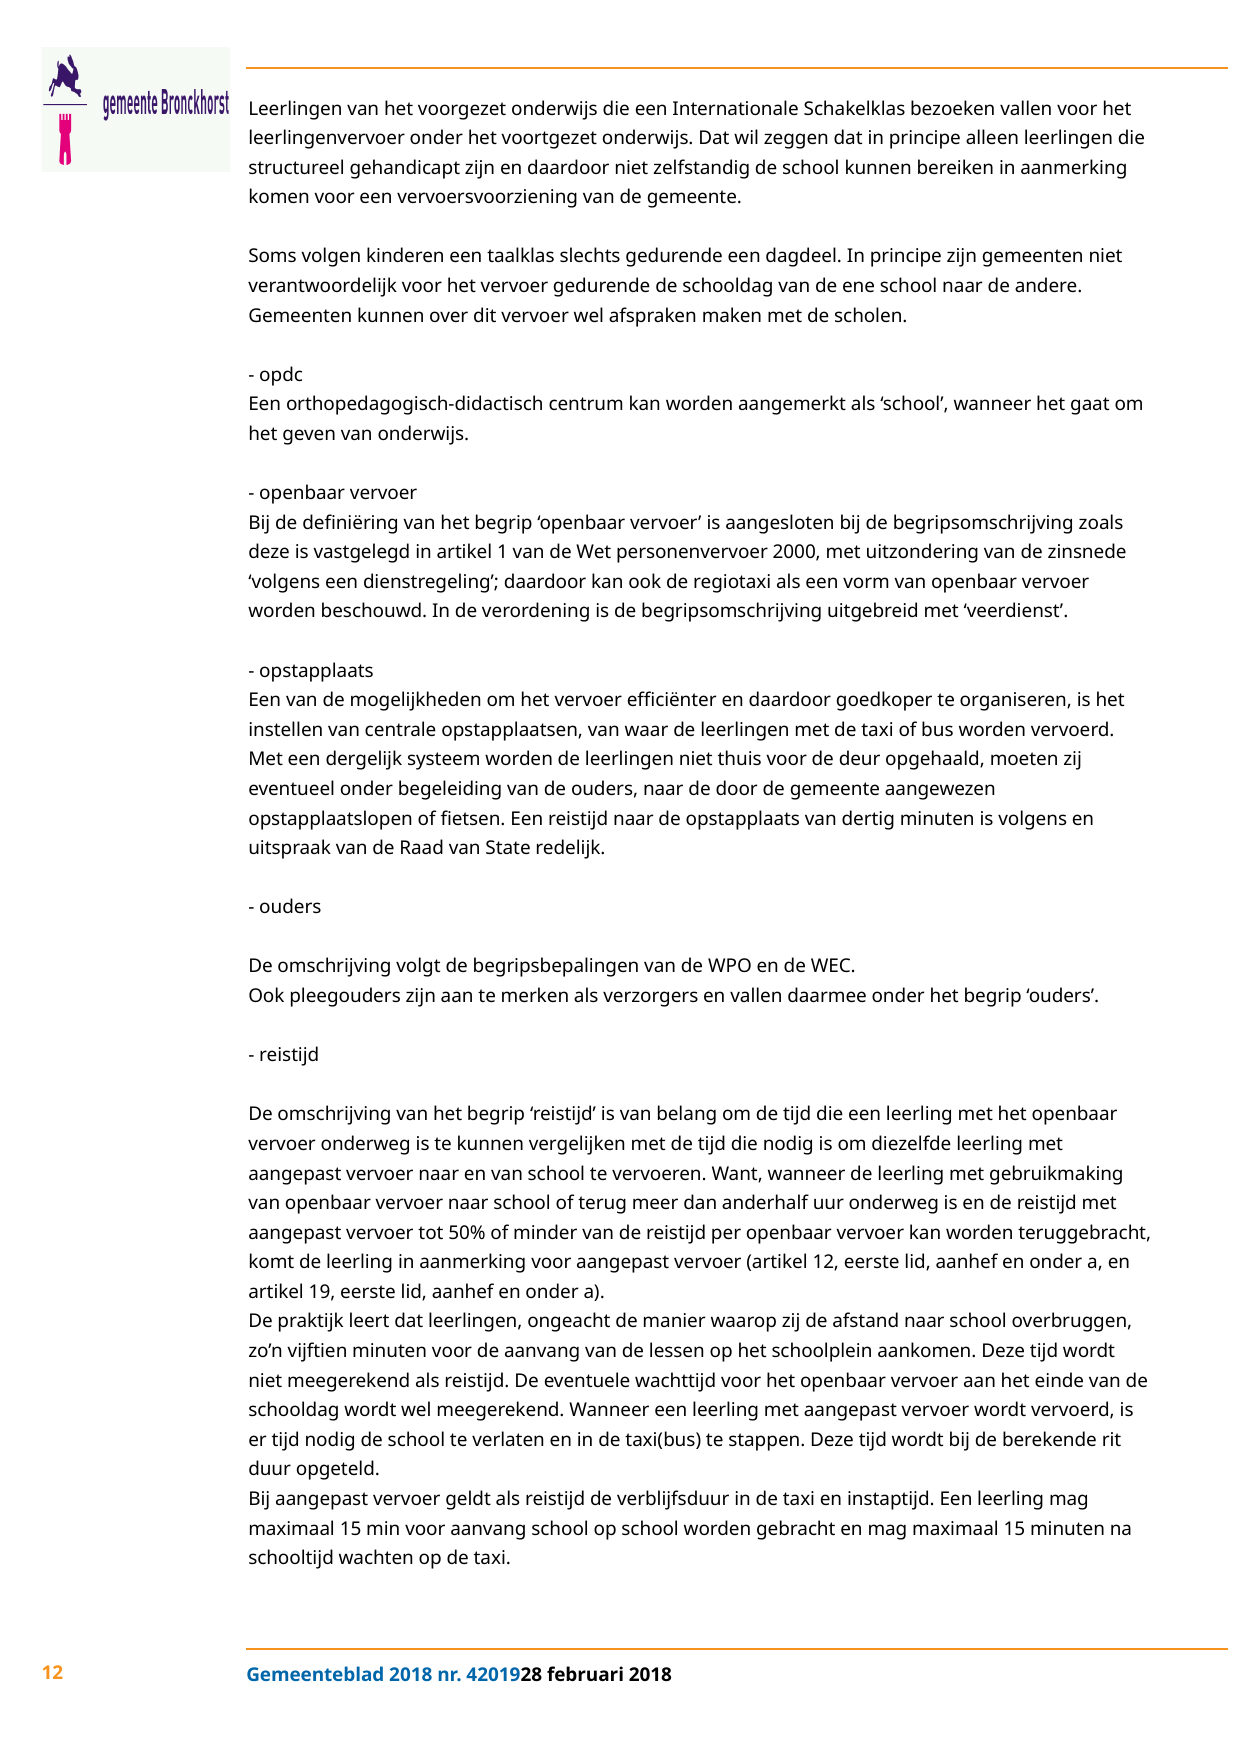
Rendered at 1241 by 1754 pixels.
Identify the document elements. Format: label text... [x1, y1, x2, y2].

text Bij aangepast vervoer geldt als reistijd de verblijfsduur in de taxi en instaptijd. Een leerling mag maximaal 15 min voor aanvang school op school worden gebracht en mag maximaal 15 minuten na schooltijd wachten op de taxi. [248, 1485, 1152, 1570]
text De omschrijving van het begrip ‘reistijd’ is van belang om de tijd die een leerling met het openbaar vervoer onderweg is te kunnen vergelijken met de tijd die nodig is om diezelfde leerling met aangepast vervoer naar en van school te vervoeren. Want, wanneer de leerling met gebruikmaking van openbaar vervoer naar school of terug meer dan anderhalf uur onderweg is en de reistijd met aangepast vervoer tot 50% of minder van de reistijd per openbaar vervoer kan worden teruggebracht, komt de leerling in aanmerking voor aangepast vervoer (artikel 12, eerste lid, aanhef en onder a, en artikel 19, eerste lid, aanhef en onder a). [248, 1101, 1152, 1304]
text De omschrijving volgt de begripsbepalingen van de WPO en de WEC. [248, 953, 1152, 978]
text De praktijk leert dat leerlingen, ongeacht de manier waarop zij de afstand naar school overbruggen, zo’n vijftien minuten voor de aanvang van de lessen op het schoolplein aankomen. Deze tijd wordt niet meegerekend als reistijd. De eventuele wachttijd voor het openbaar vervoer aan het einde van de schooldag wordt wel meegerekend. Wanneer een leerling met aangepast vervoer wordt vervoerd, is er tijd nodig de school te verlaten en in de taxi(bus) te stappen. Deze tijd wordt bij de berekende rit duur opgeteld. [248, 1308, 1152, 1481]
text - ouders [248, 893, 1152, 919]
text Ook pleegouders zijn aan te merken als verzorgers en vallen daarmee onder het begrip ‘ouders’. [248, 982, 1152, 1008]
text - opstapplaats [248, 657, 1152, 683]
picture [41, 47, 231, 172]
text - openbaar vervoer [248, 479, 1152, 505]
text - reistijd [248, 1041, 1152, 1067]
text Leerlingen van het voorgezet onderwijs die een Internationale Schakelklas bezoeken vallen voor het leerlingenvervoer onder het voortgezet onderwijs. Dat wil zeggen dat in principe alleen leerlingen die structureel gehandicapt zijn en daardoor niet zelfstandig de school kunnen bereiken in aanmerking komen voor een vervoersvoorziening van de gemeente. [248, 95, 1152, 209]
text Bij de definiëring van het begrip ‘openbaar vervoer’ is aangesloten bij de begripsomschrijving zoals deze is vastgelegd in artikel 1 van de Wet personenvervoer 2000, met uitzondering van de zinsnede ‘volgens een dienstregeling’; daardoor kan ook de regiotaxi als een vorm van openbaar vervoer worden beschouwd. In de verordening is de begripsomschrijving uitgebreid met ‘veerdienst’. [248, 509, 1152, 623]
text - opdc [248, 361, 1152, 387]
text Soms volgen kinderen een taalklas slechts gedurende een dagdeel. In principe zijn gemeenten niet verantwoordelijk voor het vervoer gedurende de schooldag van de ene school naar de andere. Gemeenten kunnen over dit vervoer wel afspraken maken met de scholen. [248, 243, 1152, 328]
text Een van de mogelijkheden om het vervoer efficiënter en daardoor goedkoper te organiseren, is het instellen van centrale opstapplaatsen, van waar de leerlingen met de taxi of bus worden vervoerd. Met een dergelijk systeem worden de leerlingen niet thuis voor de deur opgehaald, moeten zij eventueel onder begeleiding van de ouders, naar de door de gemeente aangewezen opstapplaatslopen of fietsen. Een reistijd naar de opstapplaats van dertig minuten is volgens en uitspraak van de Raad van State redelijk. [248, 686, 1152, 860]
text Een orthopedagogisch-didactisch centrum kan worden aangemerkt als ‘school’, wanneer het gaat om het geven van onderwijs. [248, 391, 1152, 446]
